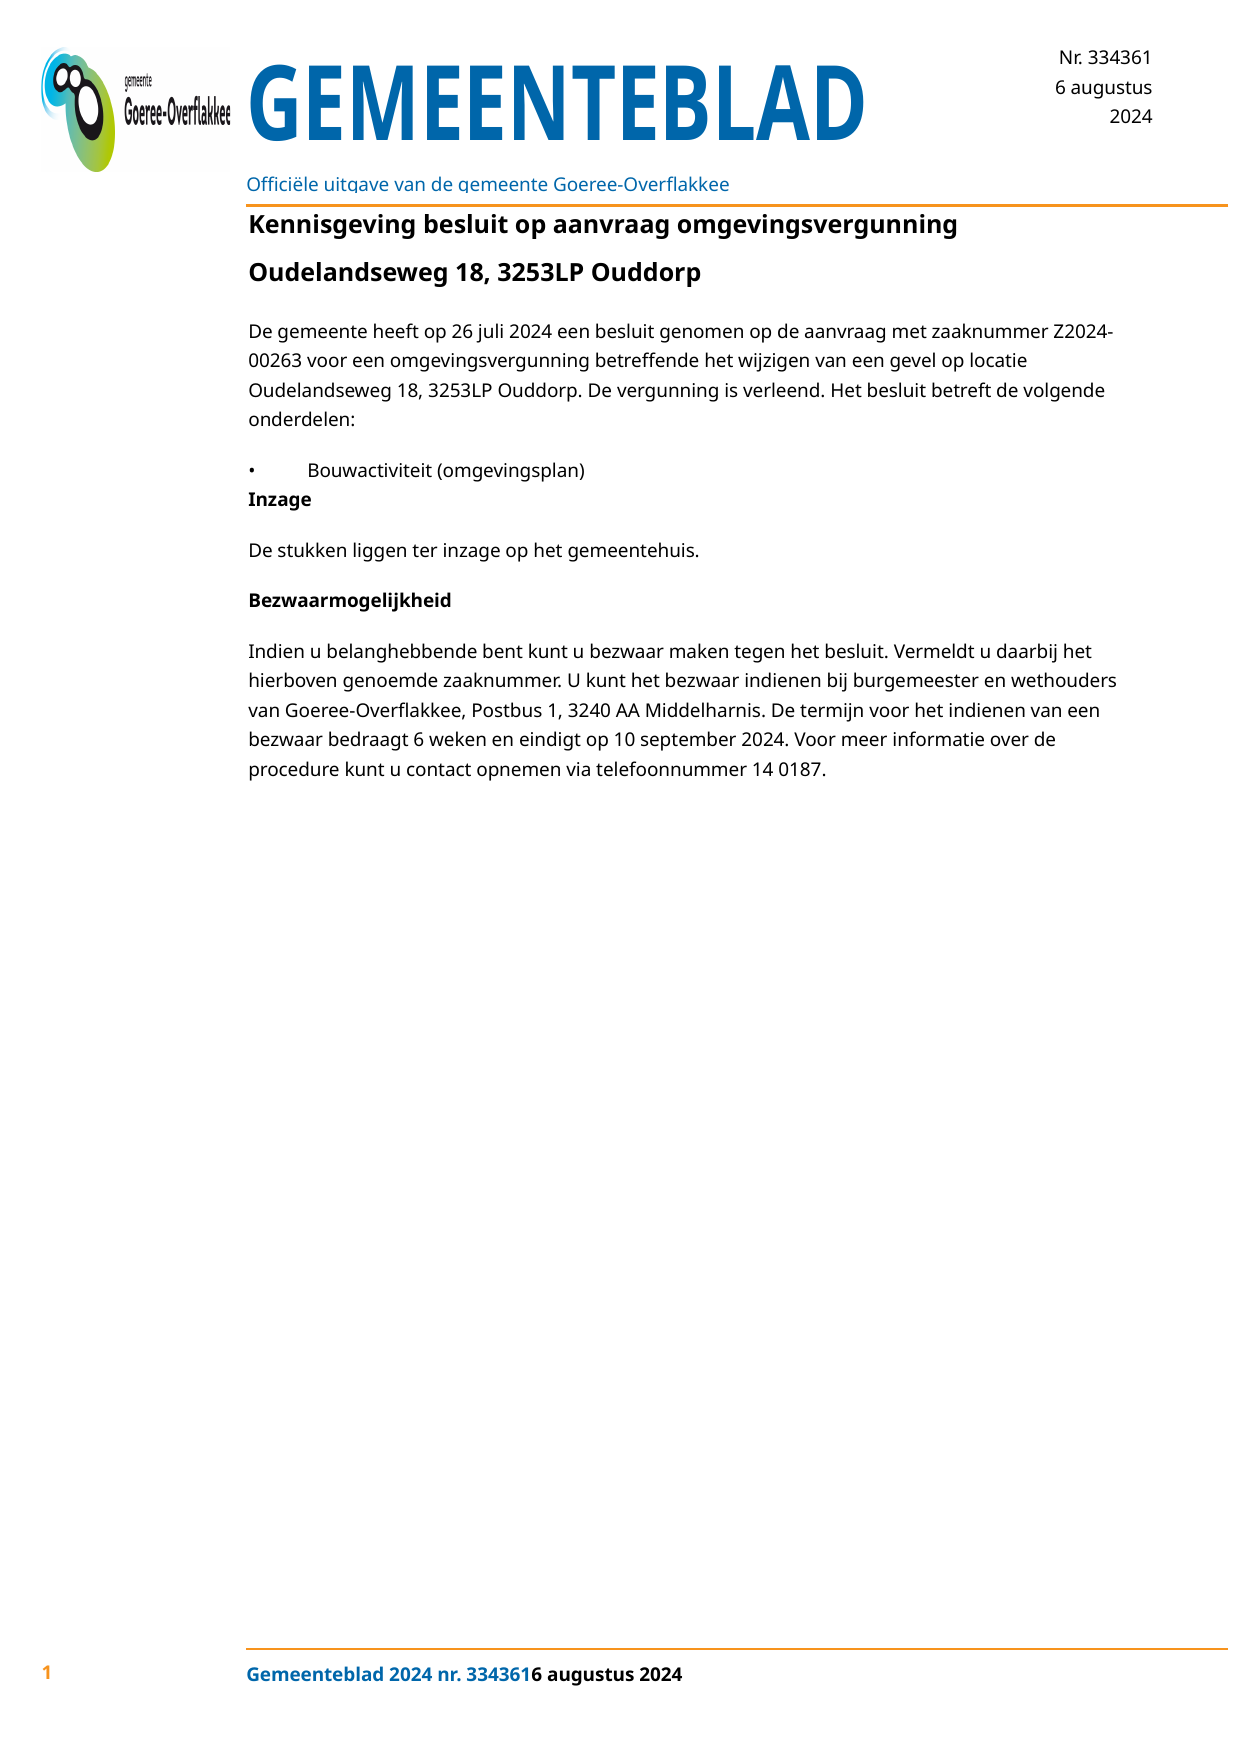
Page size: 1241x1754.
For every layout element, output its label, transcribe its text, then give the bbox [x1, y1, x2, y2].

text Bezwaarmogelijkheid [248, 587, 1152, 613]
list Bouwactiviteit (omgevingsplan) [248, 457, 1152, 483]
text De stukken liggen ter inzage op het gemeentehuis. [248, 537, 1152, 563]
text Kennisgeving besluit op aanvraag omgevingsvergunning Oudelandseweg 18, 3253LP Ouddorp [248, 207, 1152, 288]
text Indien u belanghebbende bent kunt u bezwaar maken tegen het besluit. Vermeldt u daarbij het hierboven genoemde zaaknummer. U kunt het bezwaar indienen bij burgemeester en wethouders van Goeree-Overflakkee, Postbus 1, 3240 AA Middelharnis. De termijn voor het indienen van een bezwaar bedraagt 6 weken en eindigt op 10 september 2024. Voor meer informatie over de procedure kunt u contact opnemen via telefoonnummer 14 0187. [248, 638, 1152, 782]
text De gemeente heeft op 26 juli 2024 een besluit genomen op de aanvraag met zaaknummer Z2024-00263 voor een omgevingsvergunning betreffende het wijzigen van een gevel op locatie Oudelandseweg 18, 3253LP Ouddorp. De vergunning is verleend. Het besluit betreft de volgende onderdelen: [248, 318, 1152, 432]
picture [41, 47, 231, 172]
text Inzage [248, 487, 1152, 512]
